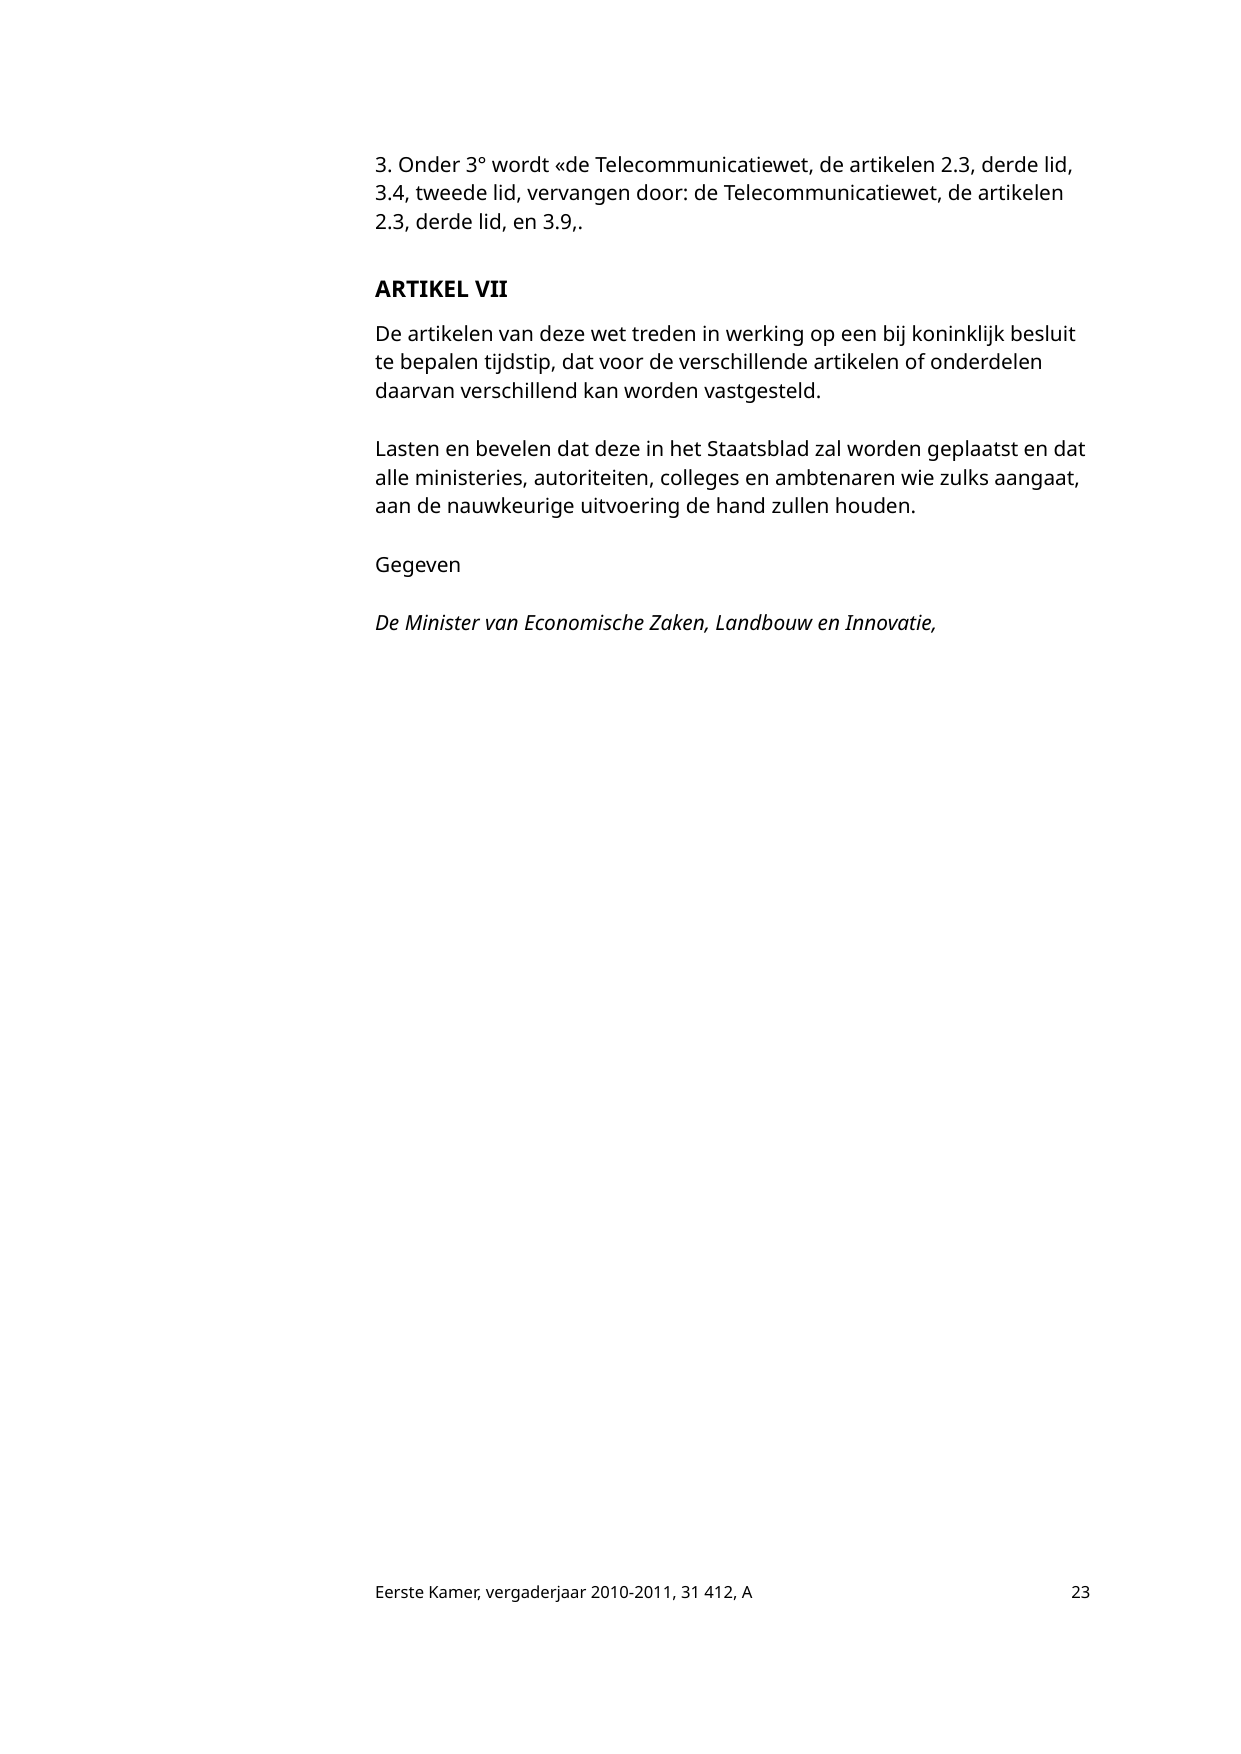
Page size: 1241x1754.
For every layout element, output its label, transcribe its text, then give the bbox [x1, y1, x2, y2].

text 3. Onder 3° wordt «de Telecommunicatiewet, de artikelen 2.3, derde lid, 3.4, tweede lid, vervangen door: de Telecommunicatiewet, de artikelen 2.3, derde lid, en 3.9,. [375, 150, 1090, 235]
subtitle ARTIKEL VII [375, 273, 1090, 304]
text De artikelen van deze wet treden in werking op een bij koninklijk besluit te bepalen tijdstip, dat voor de verschillende artikelen of onderdelen daarvan verschillend kan worden vastgesteld. [375, 319, 1090, 404]
text De Minister van Economische Zaken, Landbouw en Innovatie, [375, 608, 1090, 637]
text Gegeven [375, 550, 1090, 578]
text Lasten en bevelen dat deze in het Staatsblad zal worden geplaatst en dat alle ministeries, autoriteiten, colleges en ambtenaren wie zulks aangaat, aan de nauwkeurige uitvoering de hand zullen houden. [375, 434, 1090, 520]
